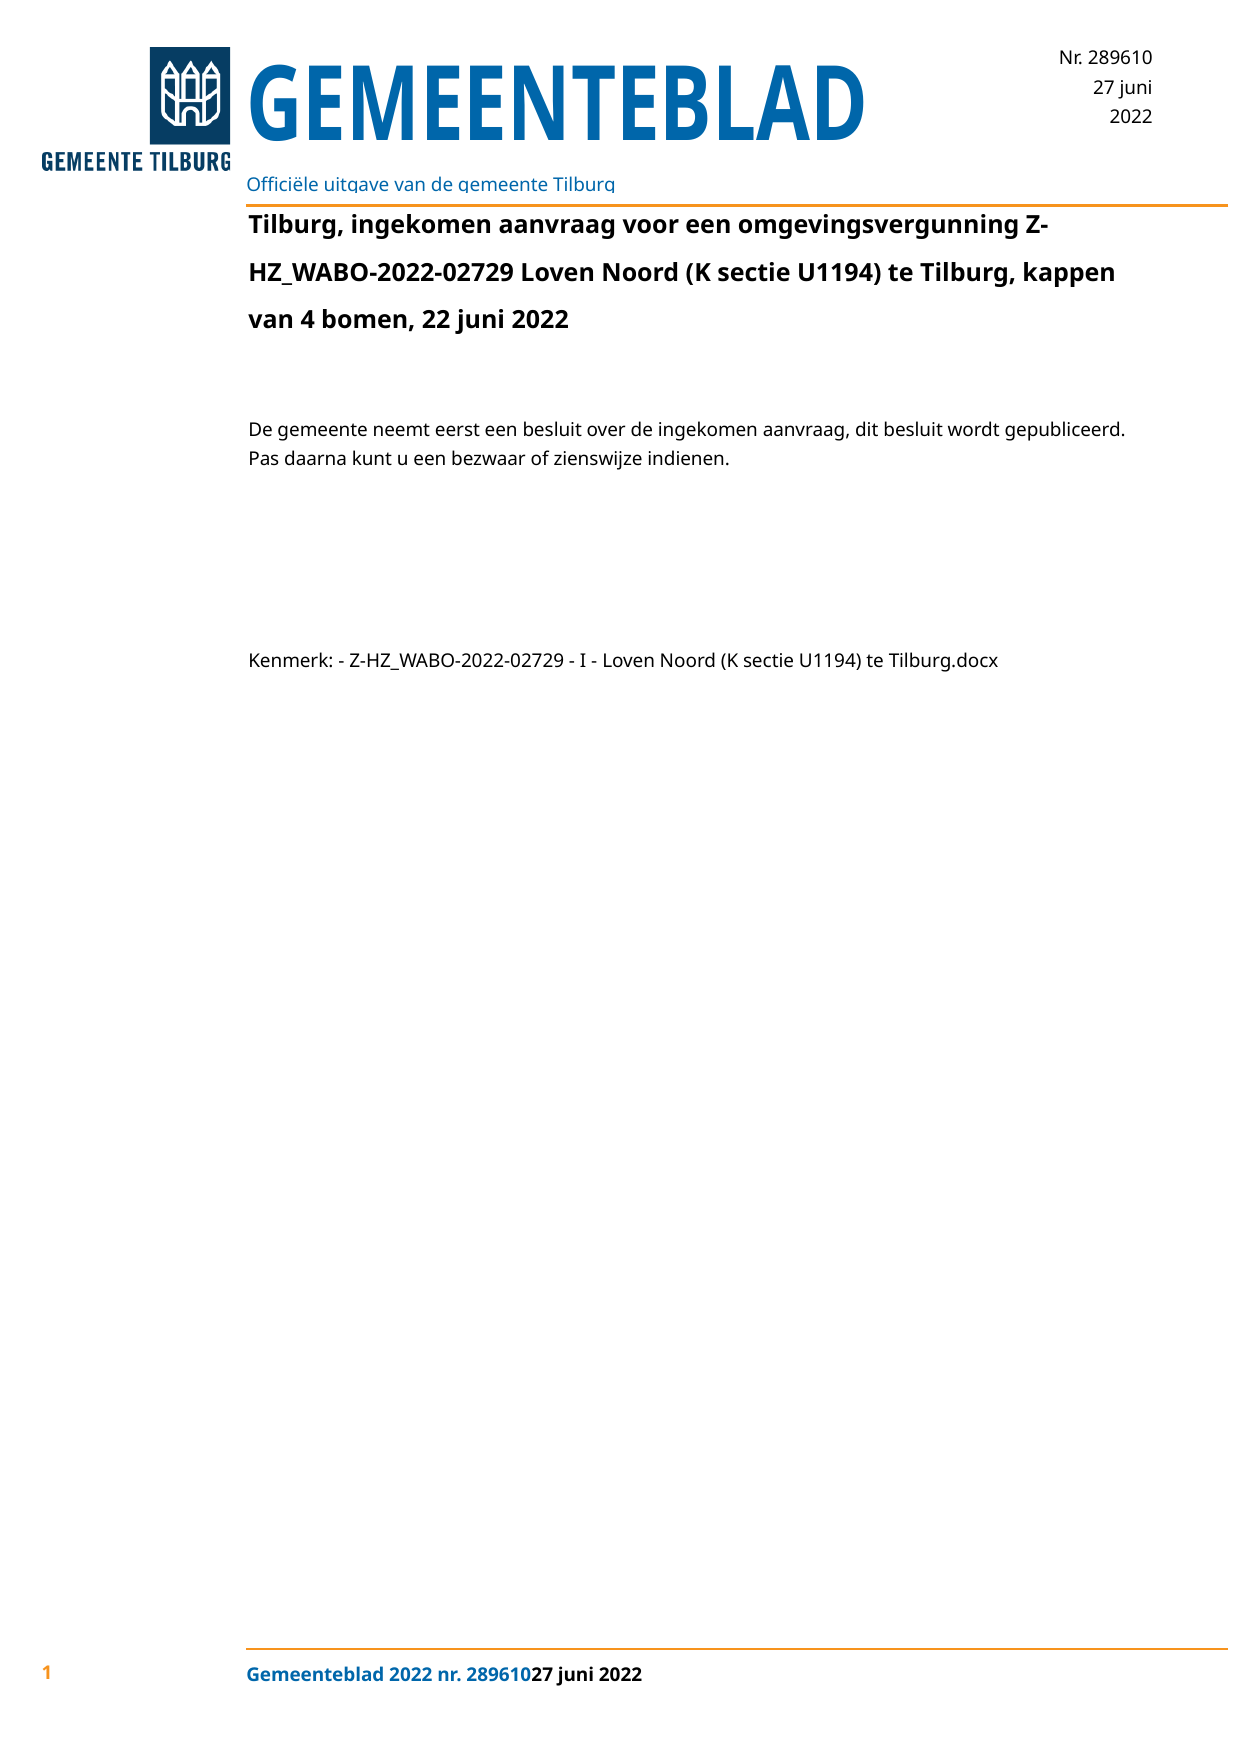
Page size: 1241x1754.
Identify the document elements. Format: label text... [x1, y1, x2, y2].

text De gemeente neemt eerst een besluit over de ingekomen aanvraag, dit besluit wordt gepubliceerd. Pas daarna kunt u een bezwaar of zienswijze indienen. [248, 416, 1152, 471]
picture [41, 47, 231, 172]
text Kenmerk: - Z-HZ_WABO-2022-02729 - I - Loven Noord (K sectie U1194) te Tilburg.docx [248, 647, 1152, 673]
text Tilburg, ingekomen aanvraag voor een omgevingsvergunning Z-HZ_WABO-2022-02729 Loven Noord (K sectie U1194) te Tilburg, kappen van 4 bomen, 22 juni 2022 [248, 207, 1152, 336]
